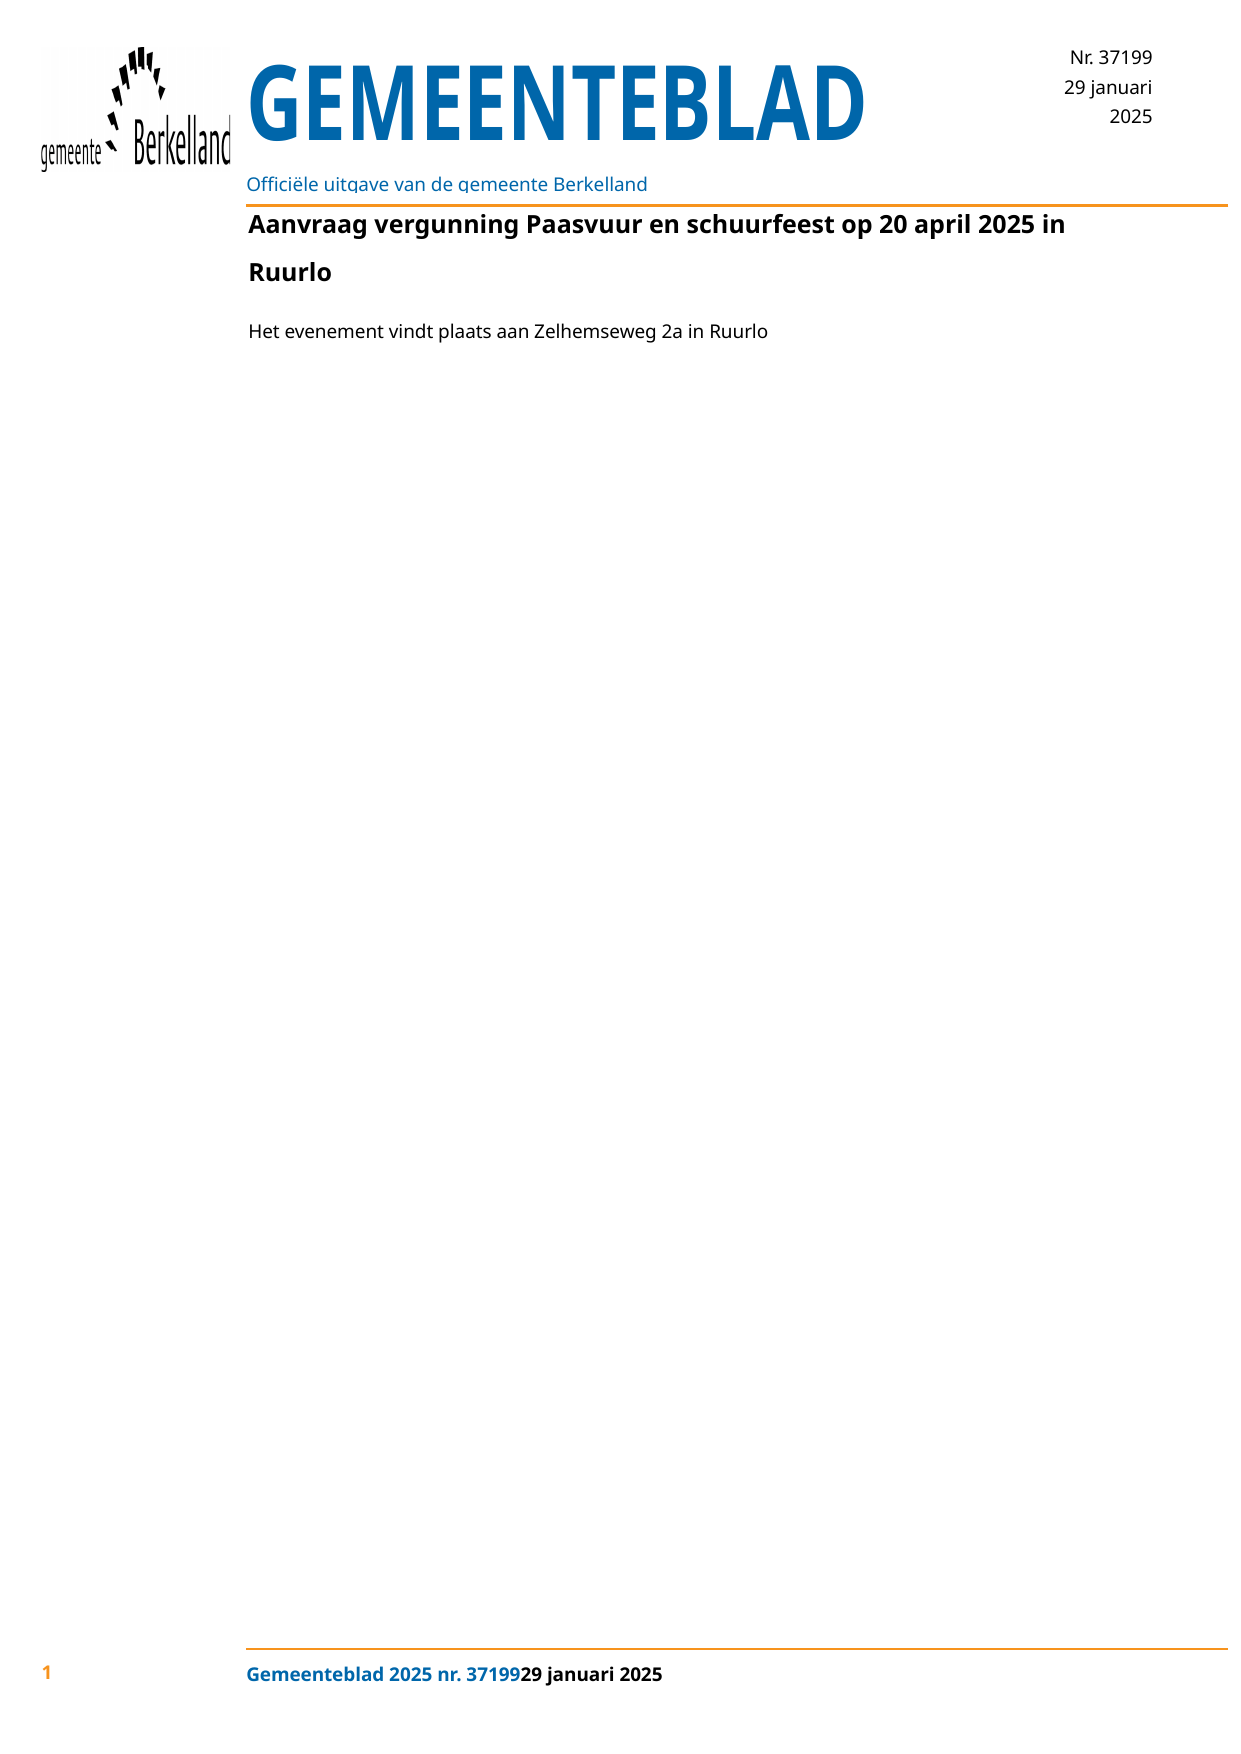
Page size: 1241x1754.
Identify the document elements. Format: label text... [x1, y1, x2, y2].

text Het evenement vindt plaats aan Zelhemseweg 2a in Ruurlo [248, 318, 1152, 344]
picture [41, 47, 231, 172]
text Aanvraag vergunning Paasvuur en schuurfeest op 20 april 2025 in Ruurlo [248, 207, 1152, 288]
